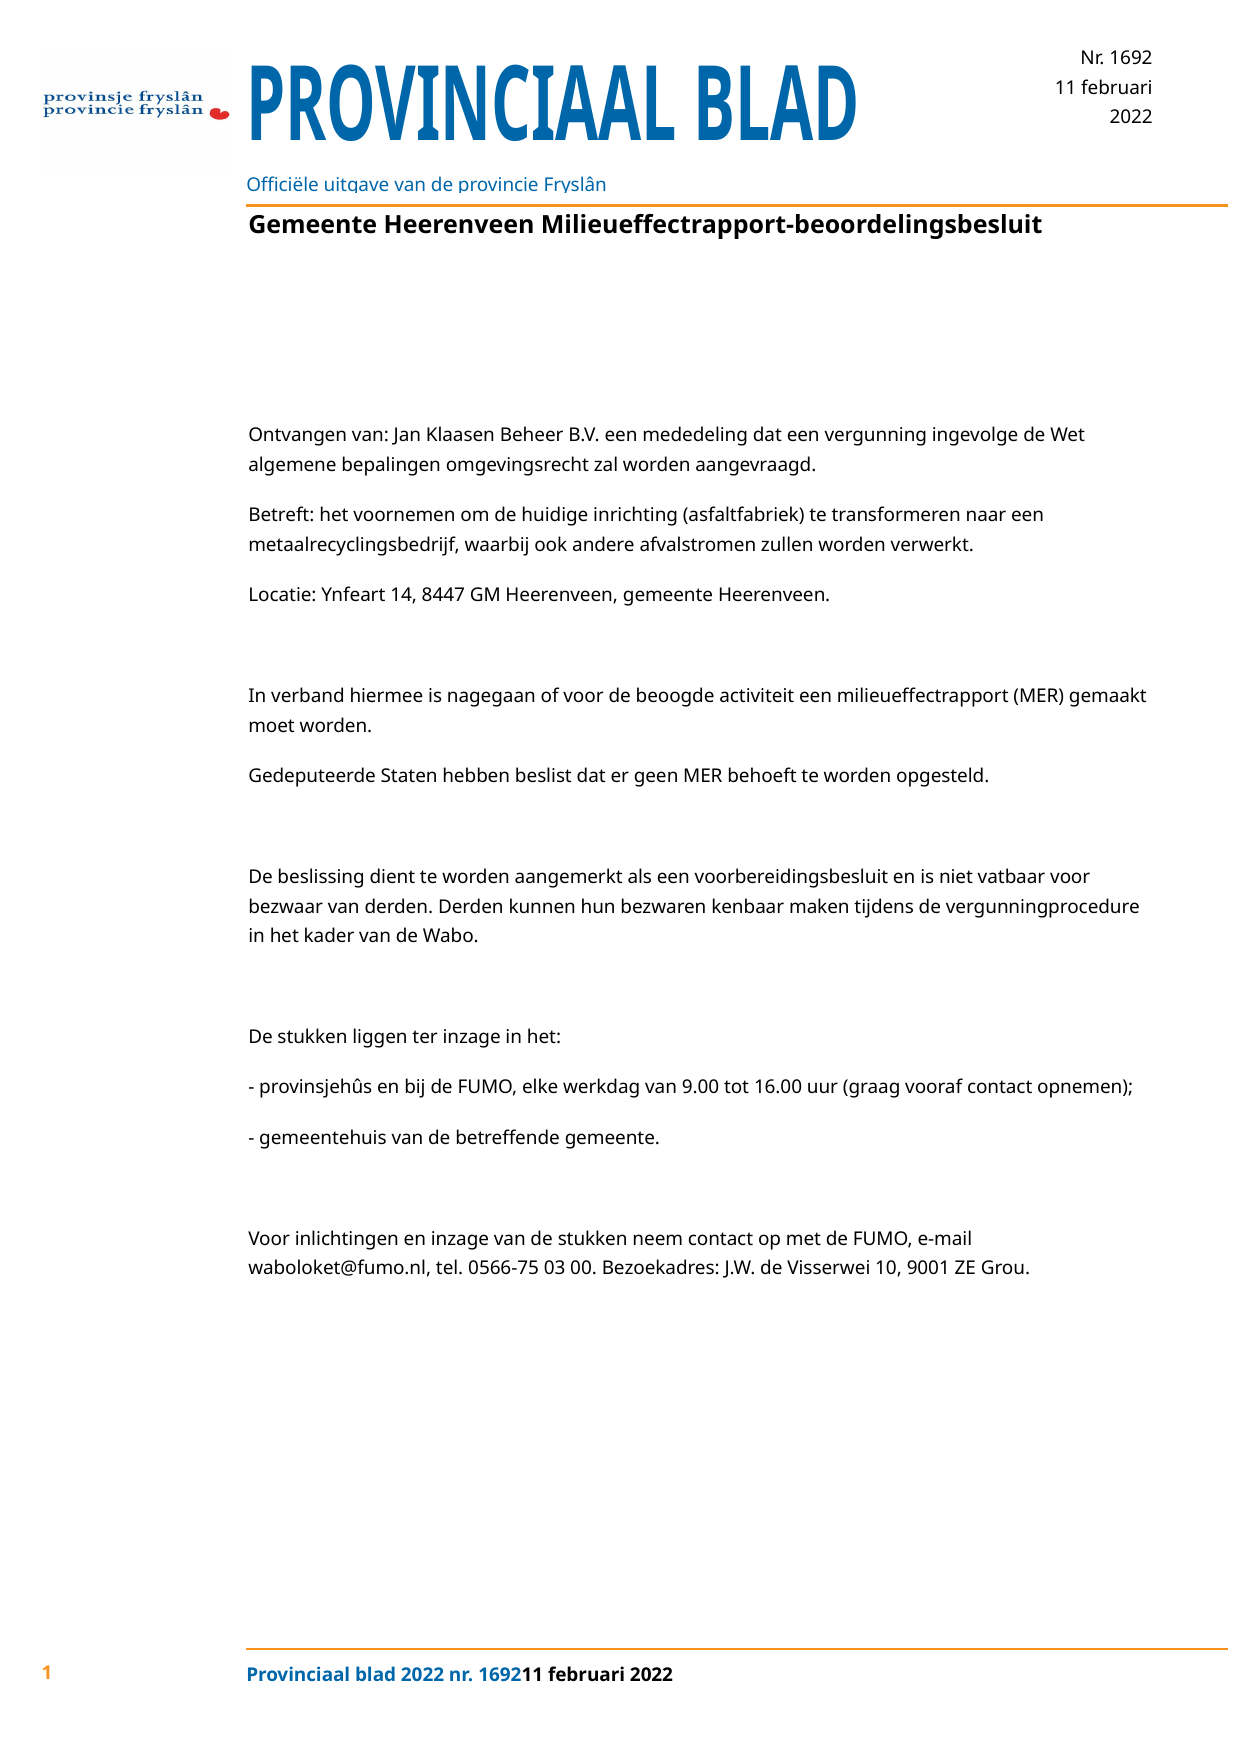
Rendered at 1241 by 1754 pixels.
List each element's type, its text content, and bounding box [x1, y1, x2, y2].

text - gemeentehuis van de betreffende gemeente. [248, 1124, 1152, 1150]
text Voor inlichtingen en inzage van de stukken neem contact op met de FUMO, e-mail waboloket@fumo.nl, tel. 0566-75 03 00. Bezoekadres: J.W. de Visserwei 10, 9001 ZE Grou. [248, 1225, 1152, 1280]
text De stukken liggen ter inzage in het: [248, 1023, 1152, 1049]
text Ontvangen van: Jan Klaasen Beheer B.V. een mededeling dat een vergunning ingevolge de Wet algemene bepalingen omgevingsrecht zal worden aangevraagd. [248, 422, 1152, 477]
text Betreft: het voornemen om de huidige inrichting (asfaltfabriek) te transformeren naar een metaalrecyclingsbedrijf, waarbij ook andere afvalstromen zullen worden verwerkt. [248, 502, 1152, 557]
text Locatie: Ynfeart 14, 8447 GM Heerenveen, gemeente Heerenveen. [248, 582, 1152, 607]
text In verband hiermee is nagegaan of voor de beoogde activiteit een milieueffectrapport (MER) gemaakt moet worden. [248, 682, 1152, 738]
text De beslissing dient te worden aangemerkt als een voorbereidingsbesluit en is niet vatbaar voor bezwaar van derden. Derden kunnen hun bezwaren kenbaar maken tijdens de vergunningprocedure in het kader van de Wabo. [248, 863, 1152, 948]
text Gemeente Heerenveen Milieueffectrapport-beoordelingsbesluit [248, 207, 1152, 241]
text Gedeputeerde Staten hebben beslist dat er geen MER behoeft te worden opgesteld. [248, 762, 1152, 788]
picture [41, 47, 231, 172]
text - provinsjehûs en bij de FUMO, elke werkdag van 9.00 tot 16.00 uur (graag vooraf contact opnemen); [248, 1074, 1152, 1099]
